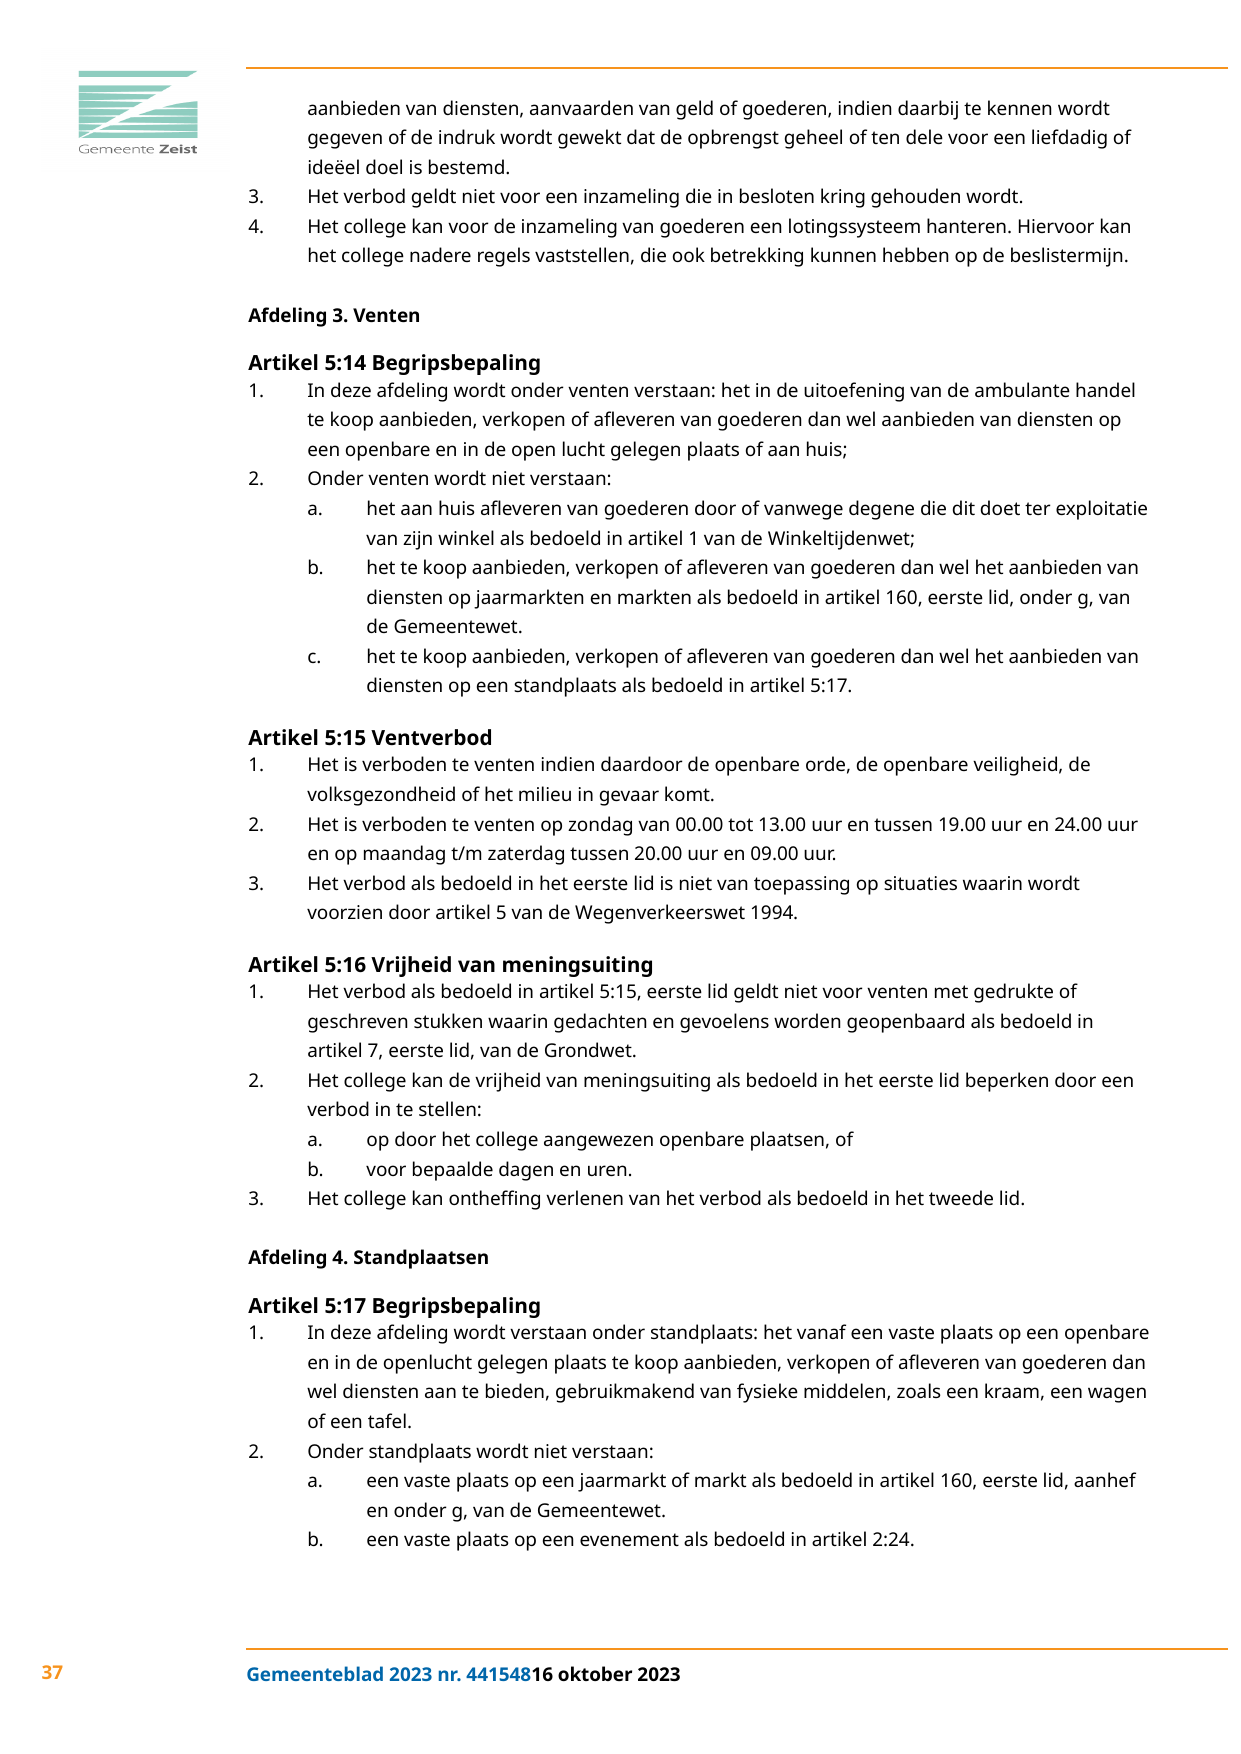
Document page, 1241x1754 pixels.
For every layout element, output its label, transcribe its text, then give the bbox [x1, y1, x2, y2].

text Artikel 5:17 Begripsbepaling [248, 1291, 1152, 1319]
text Artikel 5:15 Ventverbod [248, 723, 1152, 752]
list Het verbod als bedoeld in artikel 5:15, eerste lid geldt niet voor venten met gedrukte of geschreven stukken waarin gedachten en gevoelens worden geopenbaard als bedoeld in artikel 7, eerste lid, van de Grondwet. [248, 978, 1152, 1063]
list een vaste plaats op een evenement als bedoeld in artikel 2:24. [307, 1527, 1152, 1552]
list In deze afdeling wordt verstaan onder standplaats: het vanaf een vaste plaats op een openbare en in de openlucht gelegen plaats te koop aanbieden, verkopen of afleveren van goederen dan wel diensten aan te bieden, gebruikmakend van fysieke middelen, zoals een kraam, een wagen of een tafel. [248, 1319, 1152, 1434]
list Het college kan voor de inzameling van goederen een lotingssysteem hanteren. Hiervoor kan het college nadere regels vaststellen, die ook betrekking kunnen hebben op de beslistermijn. [248, 213, 1152, 268]
list Onder venten wordt niet verstaan: [248, 466, 1152, 491]
list Onder standplaats wordt niet verstaan: [248, 1438, 1152, 1464]
list Het college kan de vrijheid van meningsuiting als bedoeld in het eerste lid beperken door een verbod in te stellen: [248, 1067, 1152, 1122]
list Het college kan ontheffing verlenen van het verbod als bedoeld in het tweede lid. [248, 1185, 1152, 1211]
list Het verbod geldt niet voor een inzameling die in besloten kring gehouden wordt. [248, 183, 1152, 209]
list het te koop aanbieden, verkopen of afleveren van goederen dan wel het aanbieden van diensten op jaarmarkten en markten als bedoeld in artikel 160, eerste lid, onder g, van de Gemeentewet. [307, 554, 1152, 639]
list Het is verboden te venten op zondag van 00.00 tot 13.00 uur en tussen 19.00 uur en 24.00 uur en op maandag t/m zaterdag tussen 20.00 uur en 09.00 uur. [248, 811, 1152, 866]
text Artikel 5:14 Begripsbepaling [248, 348, 1152, 377]
list het te koop aanbieden, verkopen of afleveren van goederen dan wel het aanbieden van diensten op een standplaats als bedoeld in artikel 5:17. [307, 643, 1152, 698]
list voor bepaalde dagen en uren. [307, 1156, 1152, 1182]
list Het verbod als bedoeld in het eerste lid is niet van toepassing op situaties waarin wordt voorzien door artikel 5 van de Wegenverkeerswet 1994. [248, 870, 1152, 925]
text Artikel 5:16 Vrijheid van meningsuiting [248, 950, 1152, 978]
text Afdeling 3. Venten [248, 302, 1152, 328]
list aanbieden van diensten, aanvaarden van geld of goederen, indien daarbij te kennen wordt gegeven of de indruk wordt gewekt dat de opbrengst geheel of ten dele voor een liefdadig of ideëel doel is bestemd. [248, 95, 1152, 180]
list op door het college aangewezen openbare plaatsen, of [307, 1126, 1152, 1152]
picture [41, 47, 231, 172]
list het aan huis afleveren van goederen door of vanwege degene die dit doet ter exploitatie van zijn winkel als bedoeld in artikel 1 van de Winkeltijdenwet; [307, 495, 1152, 551]
list Het is verboden te venten indien daardoor de openbare orde, de openbare veiligheid, de volksgezondheid of het milieu in gevaar komt. [248, 752, 1152, 807]
list In deze afdeling wordt onder venten verstaan: het in de uitoefening van de ambulante handel te koop aanbieden, verkopen of afleveren van goederen dan wel aanbieden van diensten op een openbare en in de open lucht gelegen plaats of aan huis; [248, 377, 1152, 462]
text Afdeling 4. Standplaatsen [248, 1244, 1152, 1270]
list een vaste plaats op een jaarmarkt of markt als bedoeld in artikel 160, eerste lid, aanhef en onder g, van de Gemeentewet. [307, 1467, 1152, 1523]
